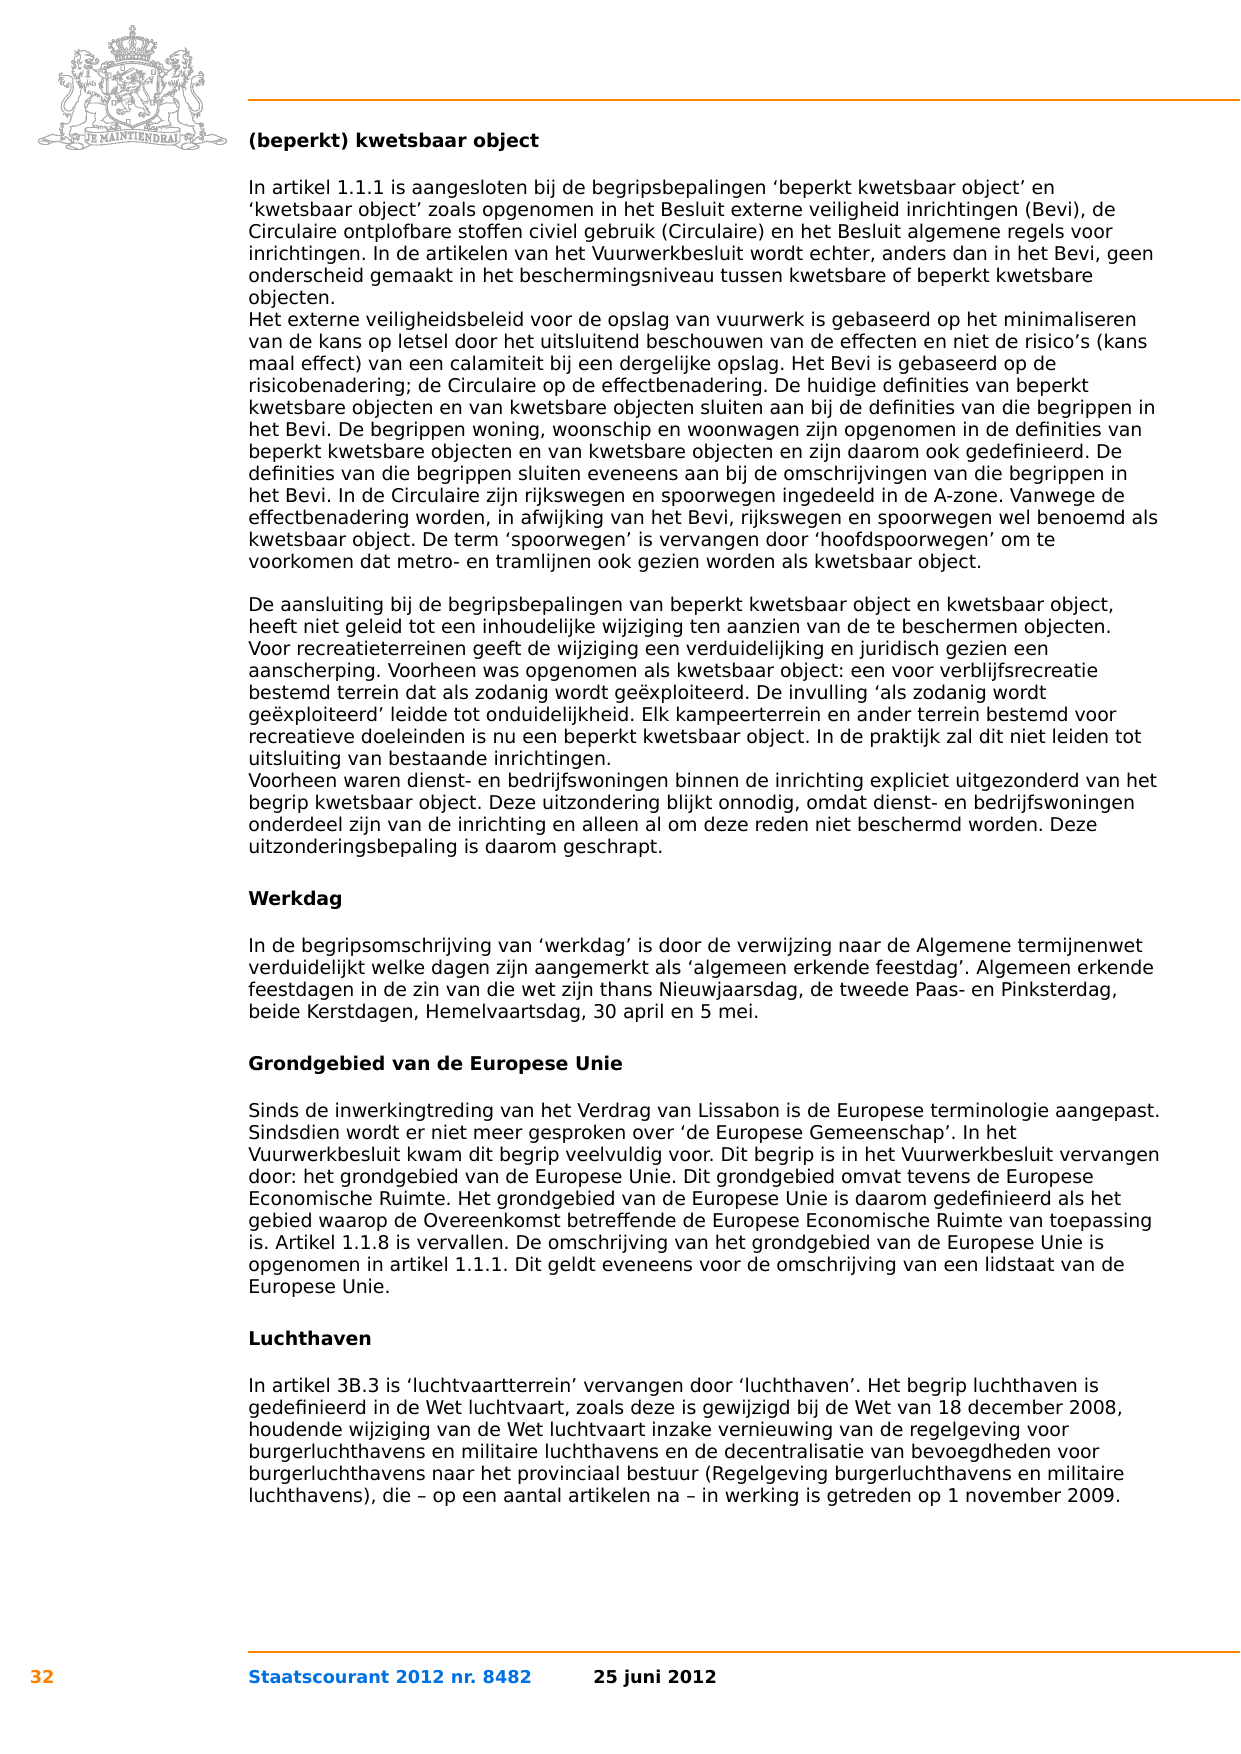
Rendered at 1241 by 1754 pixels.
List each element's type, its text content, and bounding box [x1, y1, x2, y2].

text Het externe veiligheidsbeleid voor de opslag van vuurwerk is gebaseerd op het minimaliseren van de kans op letsel door het uitsluitend beschouwen van de effecten en niet de risico’s (kans maal effect) van een calamiteit bij een dergelijke opslag. Het Bevi is gebaseerd op de risicobenadering; de Circulaire op de effectbenadering. De huidige definities van beperkt kwetsbare objecten en van kwetsbare objecten sluiten aan bij de definities van die begrippen in het Bevi. De begrippen woning, woonschip en woonwagen zijn opgenomen in de definities van beperkt kwetsbare objecten en van kwetsbare objecten en zijn daarom ook gedefinieerd. De definities van die begrippen sluiten eveneens aan bij de omschrijvingen van die begrippen in het Bevi. In de Circulaire zijn rijkswegen en spoorwegen ingedeeld in de A-zone. Vanwege de effectbenadering worden, in afwijking van het Bevi, rijkswegen en spoorwegen wel benoemd als kwetsbaar object. De term ‘spoorwegen’ is vervangen door ‘hoofdspoorwegen’ om te voorkomen dat metro- en tramlijnen ook gezien worden als kwetsbaar object. [248, 309, 1163, 572]
text In de begripsomschrijving van ‘werkdag’ is door de verwijzing naar de Algemene termijnenwet verduidelijkt welke dagen zijn aangemerkt als ‘algemeen erkende feestdag’. Algemeen erkende feestdagen in de zin van die wet zijn thans Nieuwjaarsdag, de tweede Paas- en Pinksterdag, beide Kerstdagen, Hemelvaartsdag, 30 april en 5 mei. [248, 935, 1163, 1023]
subtitle Luchthaven [248, 1328, 1163, 1350]
subtitle Werkdag [248, 888, 1163, 910]
text De aansluiting bij de begripsbepalingen van beperkt kwetsbaar object en kwetsbaar object, heeft niet geleid tot een inhoudelijke wijziging ten aanzien van de te beschermen objecten. [248, 594, 1163, 638]
subtitle (beperkt) kwetsbaar object [248, 130, 1163, 152]
text Voor recreatieterreinen geeft de wijziging een verduidelijking en juridisch gezien een aanscherping. Voorheen was opgenomen als kwetsbaar object: een voor verblijfsrecreatie bestemd terrein dat als zodanig wordt geëxploiteerd. De invulling ‘als zodanig wordt geëxploiteerd’ leidde tot onduidelijkheid. Elk kampeerterrein en ander terrein bestemd voor recreatieve doeleinden is nu een beperkt kwetsbaar object. In de praktijk zal dit niet leiden tot uitsluiting van bestaande inrichtingen. [248, 638, 1163, 770]
text In artikel 1.1.1 is aangesloten bij de begripsbepalingen ‘beperkt kwetsbaar object’ en ‘kwetsbaar object’ zoals opgenomen in het Besluit externe veiligheid inrichtingen (Bevi), de Circulaire ontplofbare stoffen civiel gebruik (Circulaire) en het Besluit algemene regels voor inrichtingen. In de artikelen van het Vuurwerkbesluit wordt echter, anders dan in het Bevi, geen onderscheid gemaakt in het beschermingsniveau tussen kwetsbare of beperkt kwetsbare objecten. [248, 177, 1163, 309]
text Voorheen waren dienst- en bedrijfswoningen binnen de inrichting expliciet uitgezonderd van het begrip kwetsbaar object. Deze uitzondering blijkt onnodig, omdat dienst- en bedrijfswoningen onderdeel zijn van de inrichting en alleen al om deze reden niet beschermd worden. Deze uitzonderingsbepaling is daarom geschrapt. [248, 770, 1163, 858]
text In artikel 3B.3 is ‘luchtvaartterrein’ vervangen door ‘luchthaven’. Het begrip luchthaven is gedefinieerd in de Wet luchtvaart, zoals deze is gewijzigd bij de Wet van 18 december 2008, houdende wijziging van de Wet luchtvaart inzake vernieuwing van de regelgeving voor burgerluchthavens en militaire luchthavens en de decentralisatie van bevoegdheden voor burgerluchthavens naar het provinciaal bestuur (Regelgeving burgerluchthavens en militaire luchthavens), die – op een aantal artikelen na – in werking is getreden op 1 november 2009. [248, 1375, 1163, 1507]
subtitle Grondgebied van de Europese Unie [248, 1053, 1163, 1075]
picture [38, 25, 227, 150]
text Sinds de inwerkingtreding van het Verdrag van Lissabon is de Europese terminologie aangepast. Sindsdien wordt er niet meer gesproken over ‘de Europese Gemeenschap’. In het Vuurwerkbesluit kwam dit begrip veelvuldig voor. Dit begrip is in het Vuurwerkbesluit vervangen door: het grondgebied van de Europese Unie. Dit grondgebied omvat tevens de Europese Economische Ruimte. Het grondgebied van de Europese Unie is daarom gedefinieerd als het gebied waarop de Overeenkomst betreffende de Europese Economische Ruimte van toepassing is. Artikel 1.1.8 is vervallen. De omschrijving van het grondgebied van de Europese Unie is opgenomen in artikel 1.1.1. Dit geldt eveneens voor de omschrijving van een lidstaat van de Europese Unie. [248, 1100, 1163, 1298]
